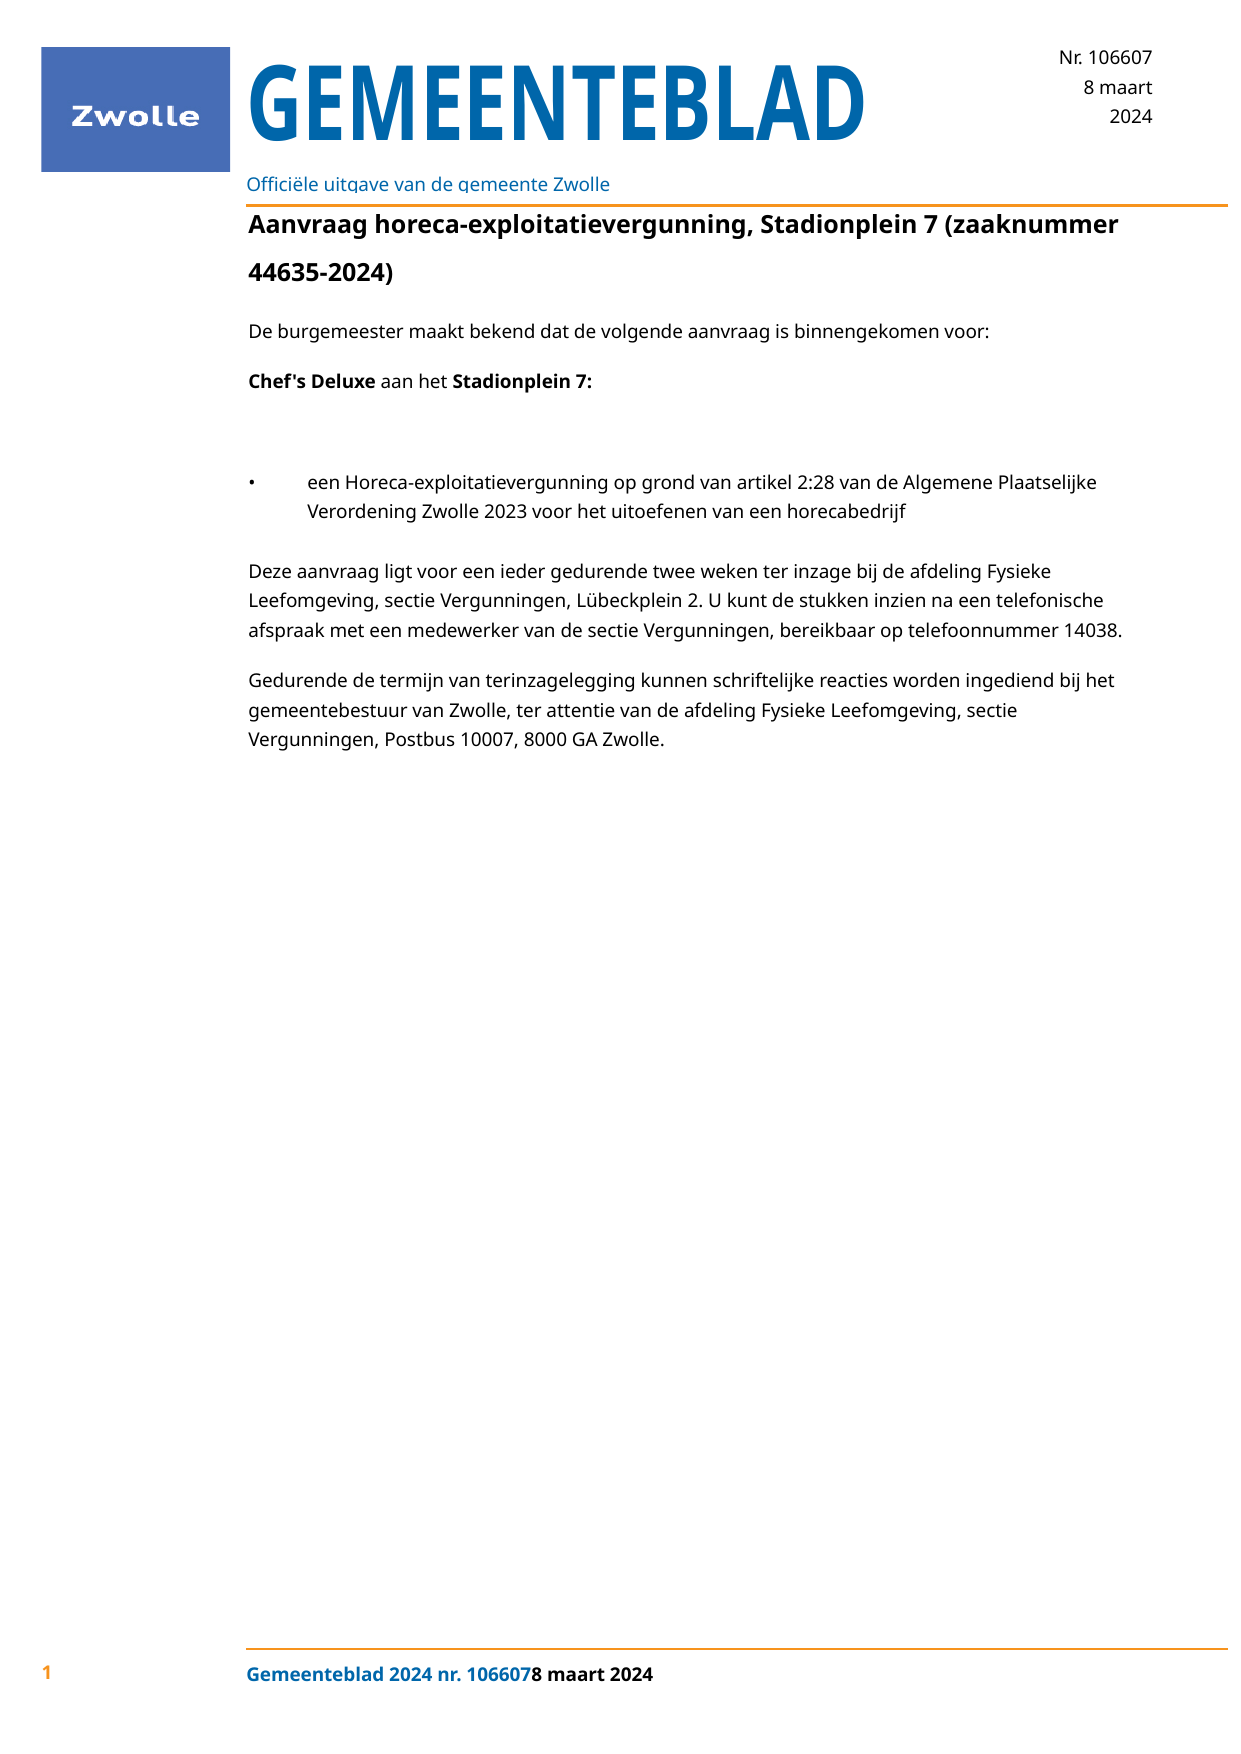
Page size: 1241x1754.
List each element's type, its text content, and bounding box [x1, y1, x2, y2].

picture [41, 47, 231, 172]
text Gedurende de termijn van terinzagelegging kunnen schriftelijke reacties worden ingediend bij het gemeentebestuur van Zwolle, ter attentie van de afdeling Fysieke Leefomgeving, sectie Vergunningen, Postbus 10007, 8000 GA Zwolle. [248, 667, 1152, 752]
text De burgemeester maakt bekend dat de volgende aanvraag is binnengekomen voor: [248, 318, 1152, 344]
list een Horeca-exploitatievergunning op grond van artikel 2:28 van de Algemene Plaatselijke Verordening Zwolle 2023 voor het uitoefenen van een horecabedrijf [248, 469, 1152, 524]
text Deze aanvraag ligt voor een ieder gedurende twee weken ter inzage bij de afdeling Fysieke Leefomgeving, sectie Vergunningen, Lübeckplein 2. U kunt de stukken inzien na een telefonische afspraak met een medewerker van de sectie Vergunningen, bereikbaar op telefoonnummer 14038. [248, 558, 1152, 643]
text Aanvraag horeca-exploitatievergunning, Stadionplein 7 (zaaknummer 44635-2024) [248, 207, 1152, 288]
text Chef's Deluxe aan het Stadionplein 7: [248, 368, 1152, 394]
